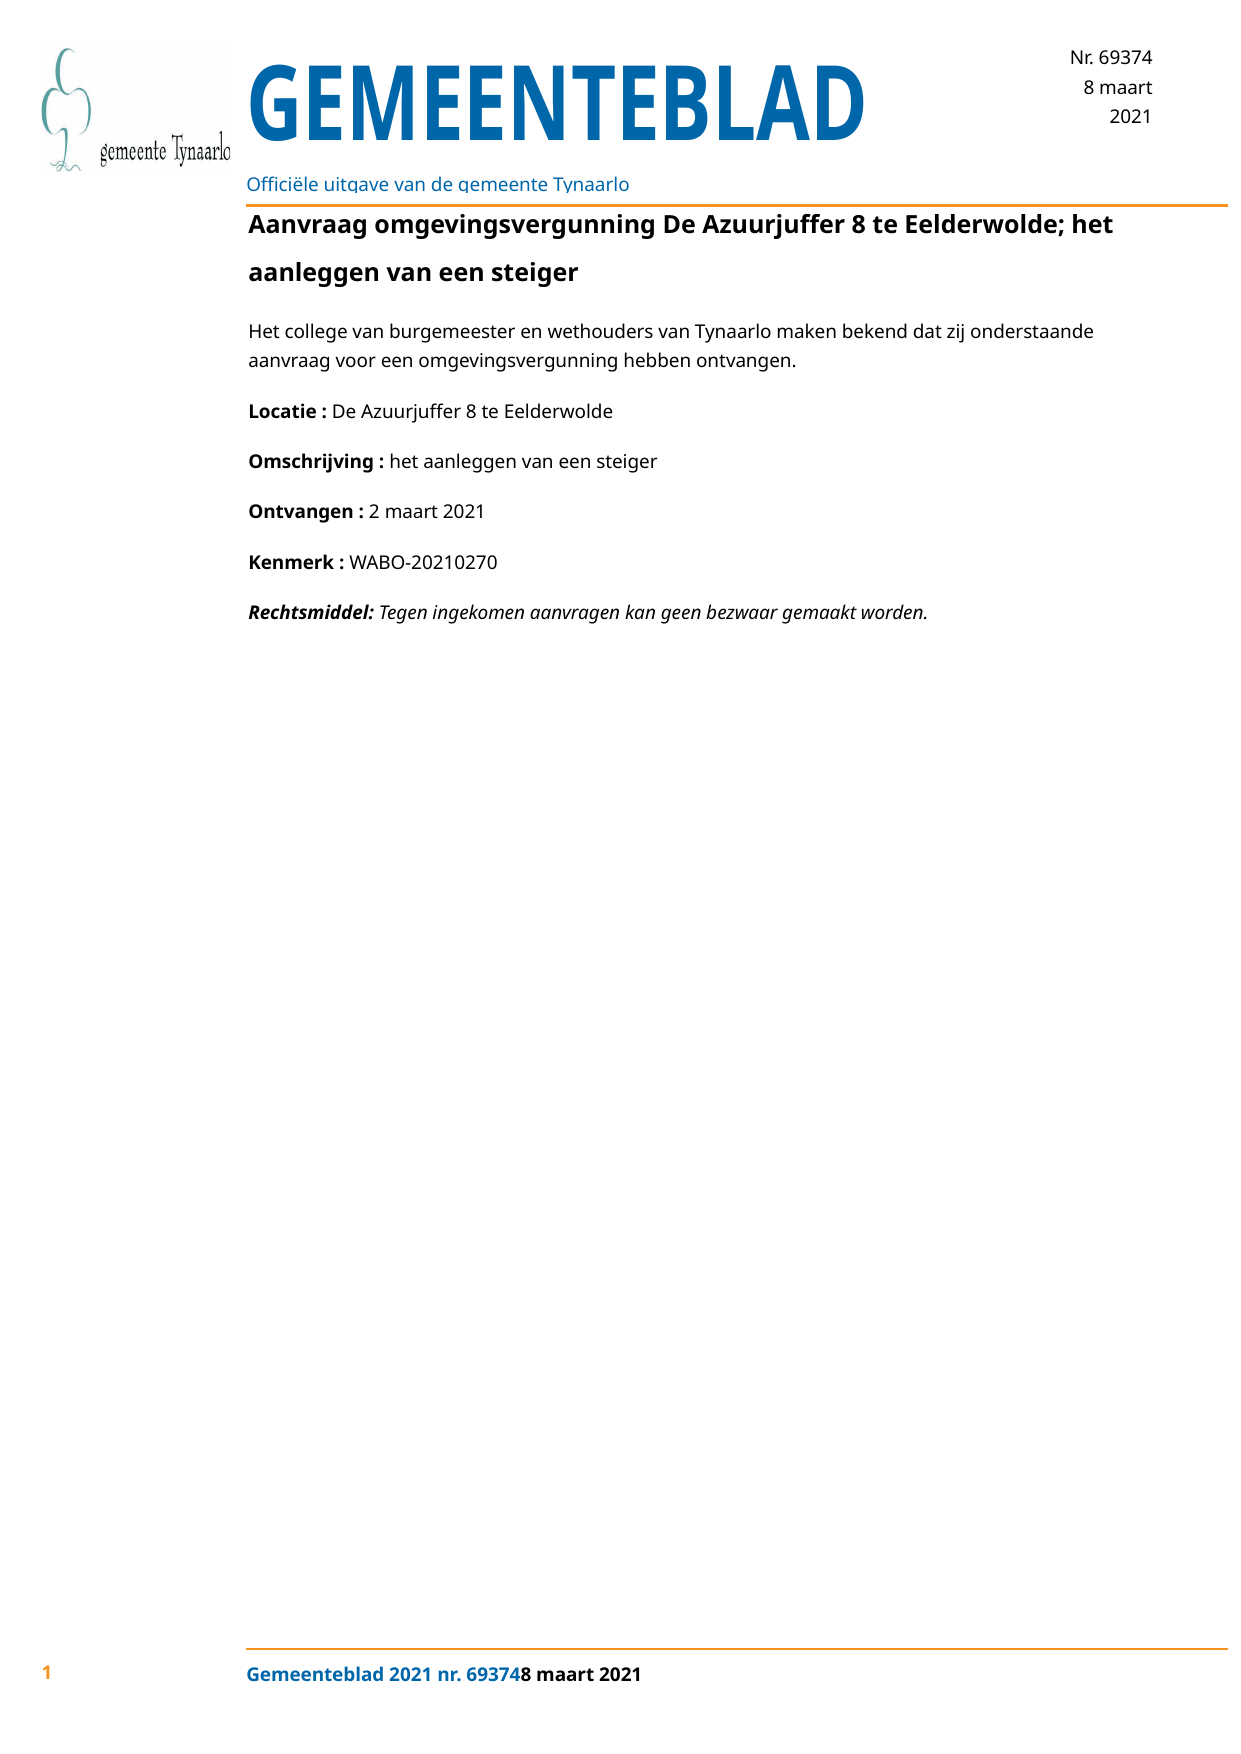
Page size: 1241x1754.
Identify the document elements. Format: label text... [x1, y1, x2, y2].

text Aanvraag omgevingsvergunning De Azuurjuffer 8 te Eelderwolde; het aanleggen van een steiger [248, 207, 1152, 288]
text Ontvangen : 2 maart 2021 [248, 499, 1152, 524]
text Rechtsmiddel: Tegen ingekomen aanvragen kan geen bezwaar gemaakt worden. [248, 599, 1152, 625]
text Locatie : De Azuurjuffer 8 te Eelderwolde [248, 398, 1152, 424]
text Kenmerk : WABO-20210270 [248, 549, 1152, 575]
text Omschrijving : het aanleggen van een steiger [248, 448, 1152, 474]
text Het college van burgemeester en wethouders van Tynaarlo maken bekend dat zij onderstaande aanvraag voor een omgevingsvergunning hebben ontvangen. [248, 318, 1152, 373]
picture [41, 47, 231, 172]
